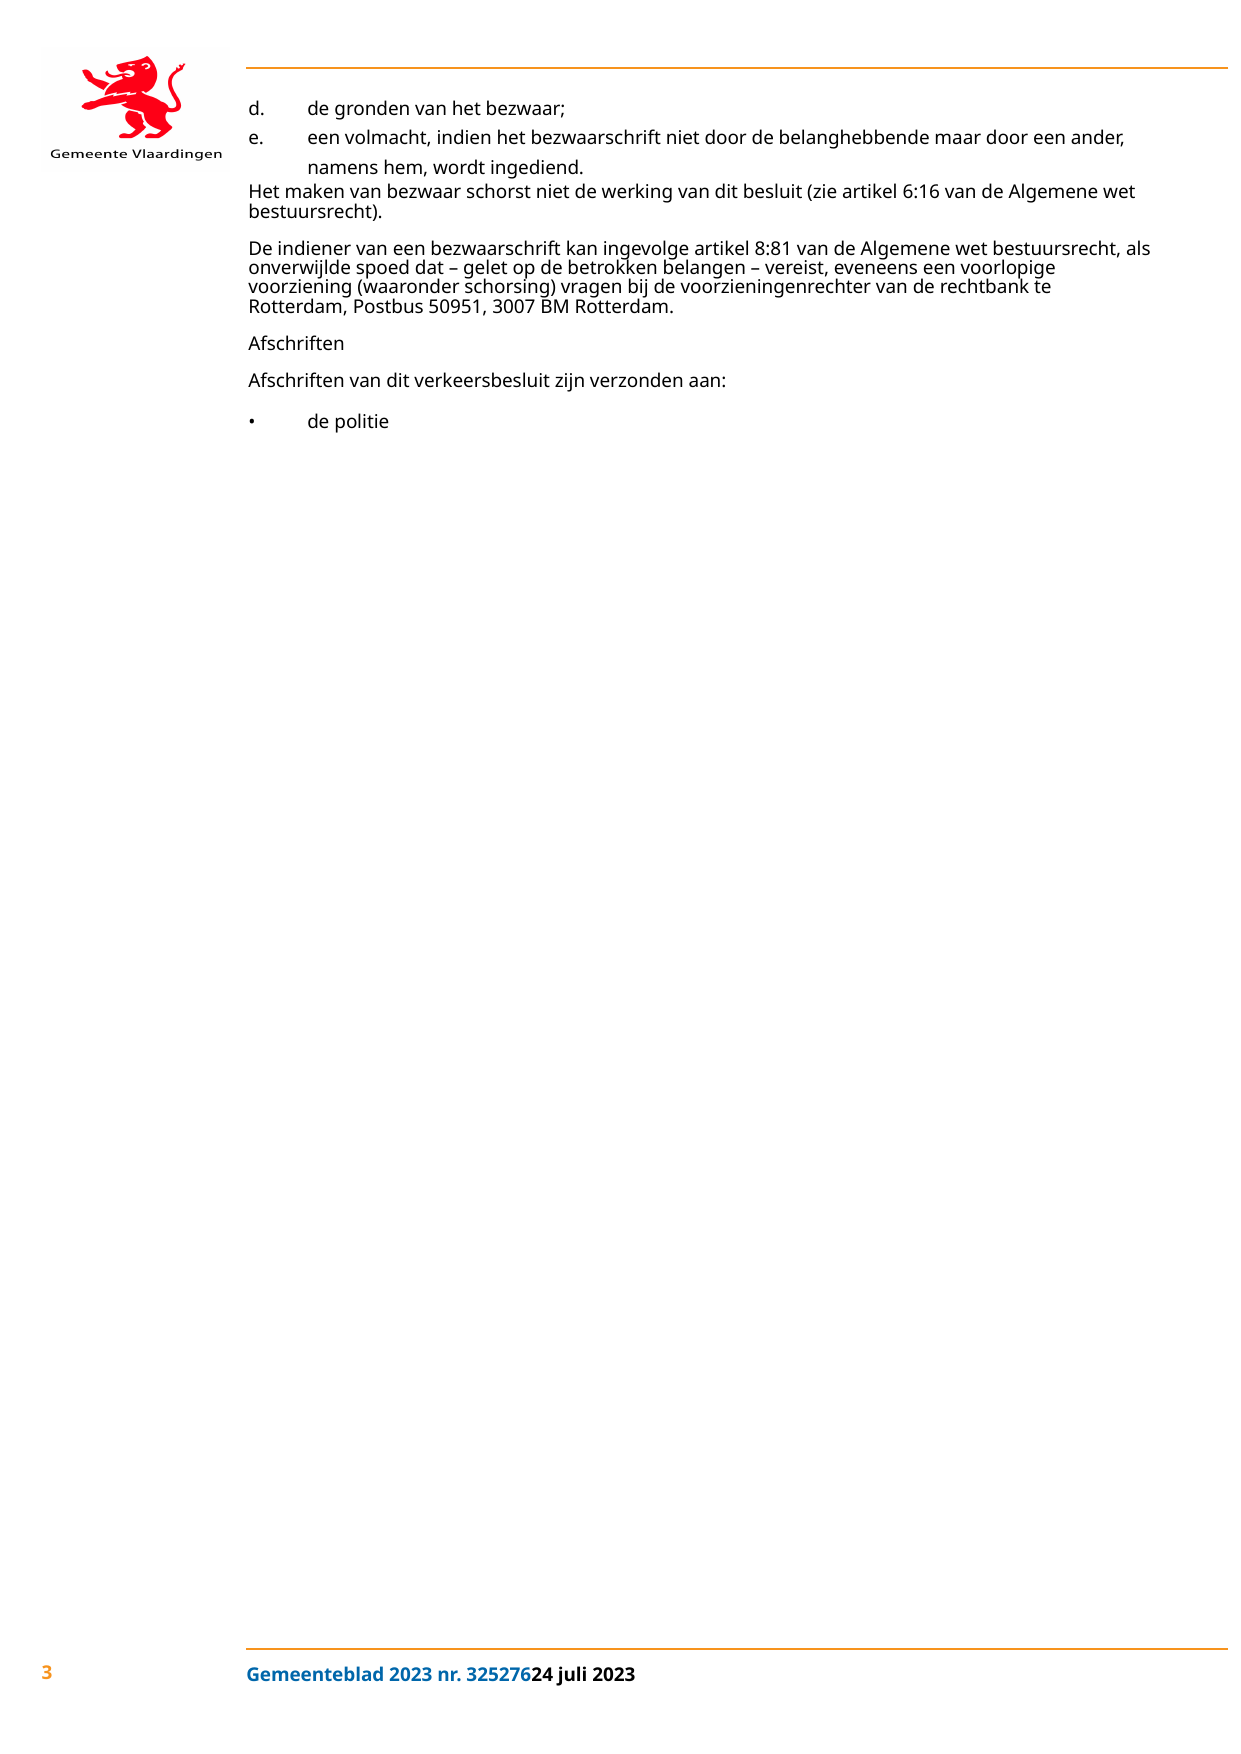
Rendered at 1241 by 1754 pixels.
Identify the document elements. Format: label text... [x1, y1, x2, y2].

list de gronden van het bezwaar; [248, 95, 1152, 121]
picture [41, 47, 231, 172]
list een volmacht, indien het bezwaarschrift niet door de belanghebbende maar door een ander, namens hem, wordt ingediend. [248, 124, 1152, 180]
text Afschriften van dit verkeersbesluit zijn verzonden aan: [248, 372, 1152, 391]
list de politie [248, 408, 1152, 434]
text Afschriften [248, 334, 1152, 354]
text Het maken van bezwaar schorst niet de werking van dit besluit (zie artikel 6:16 van de Algemene wet bestuursrecht). [248, 183, 1152, 222]
text De indiener van een bezwaarschrift kan ingevolge artikel 8:81 van de Algemene wet bestuursrecht, als onverwijlde spoed dat – gelet op de betrokken belangen – vereist, eveneens een voorlopige voorziening (waaronder schorsing) vragen bij de voorzieningenrechter van de rechtbank te Rotterdam, Postbus 50951, 3007 BM Rotterdam. [248, 240, 1152, 317]
